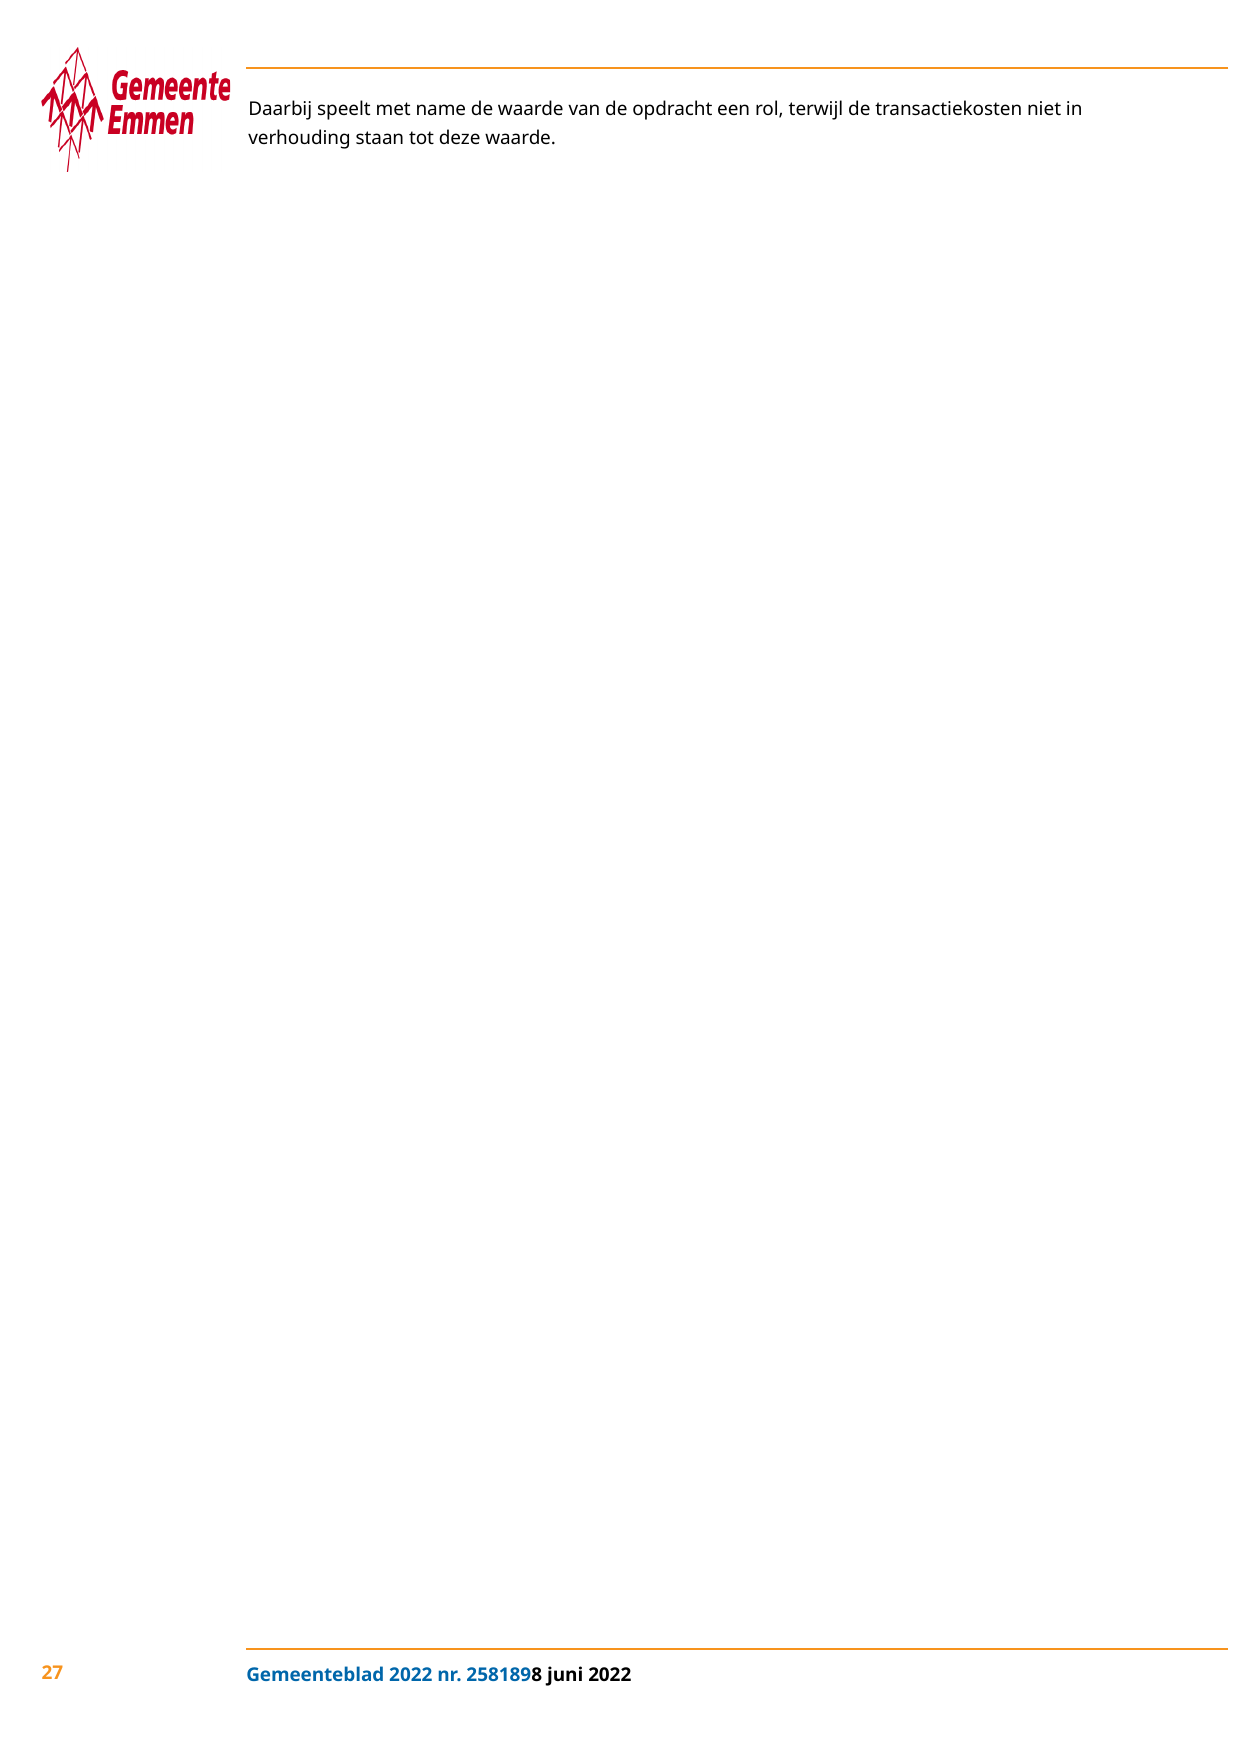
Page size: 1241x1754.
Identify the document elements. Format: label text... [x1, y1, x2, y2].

picture [41, 47, 231, 172]
text Daarbij speelt met name de waarde van de opdracht een rol, terwijl de transactiekosten niet in verhouding staan tot deze waarde. [248, 95, 1152, 150]
